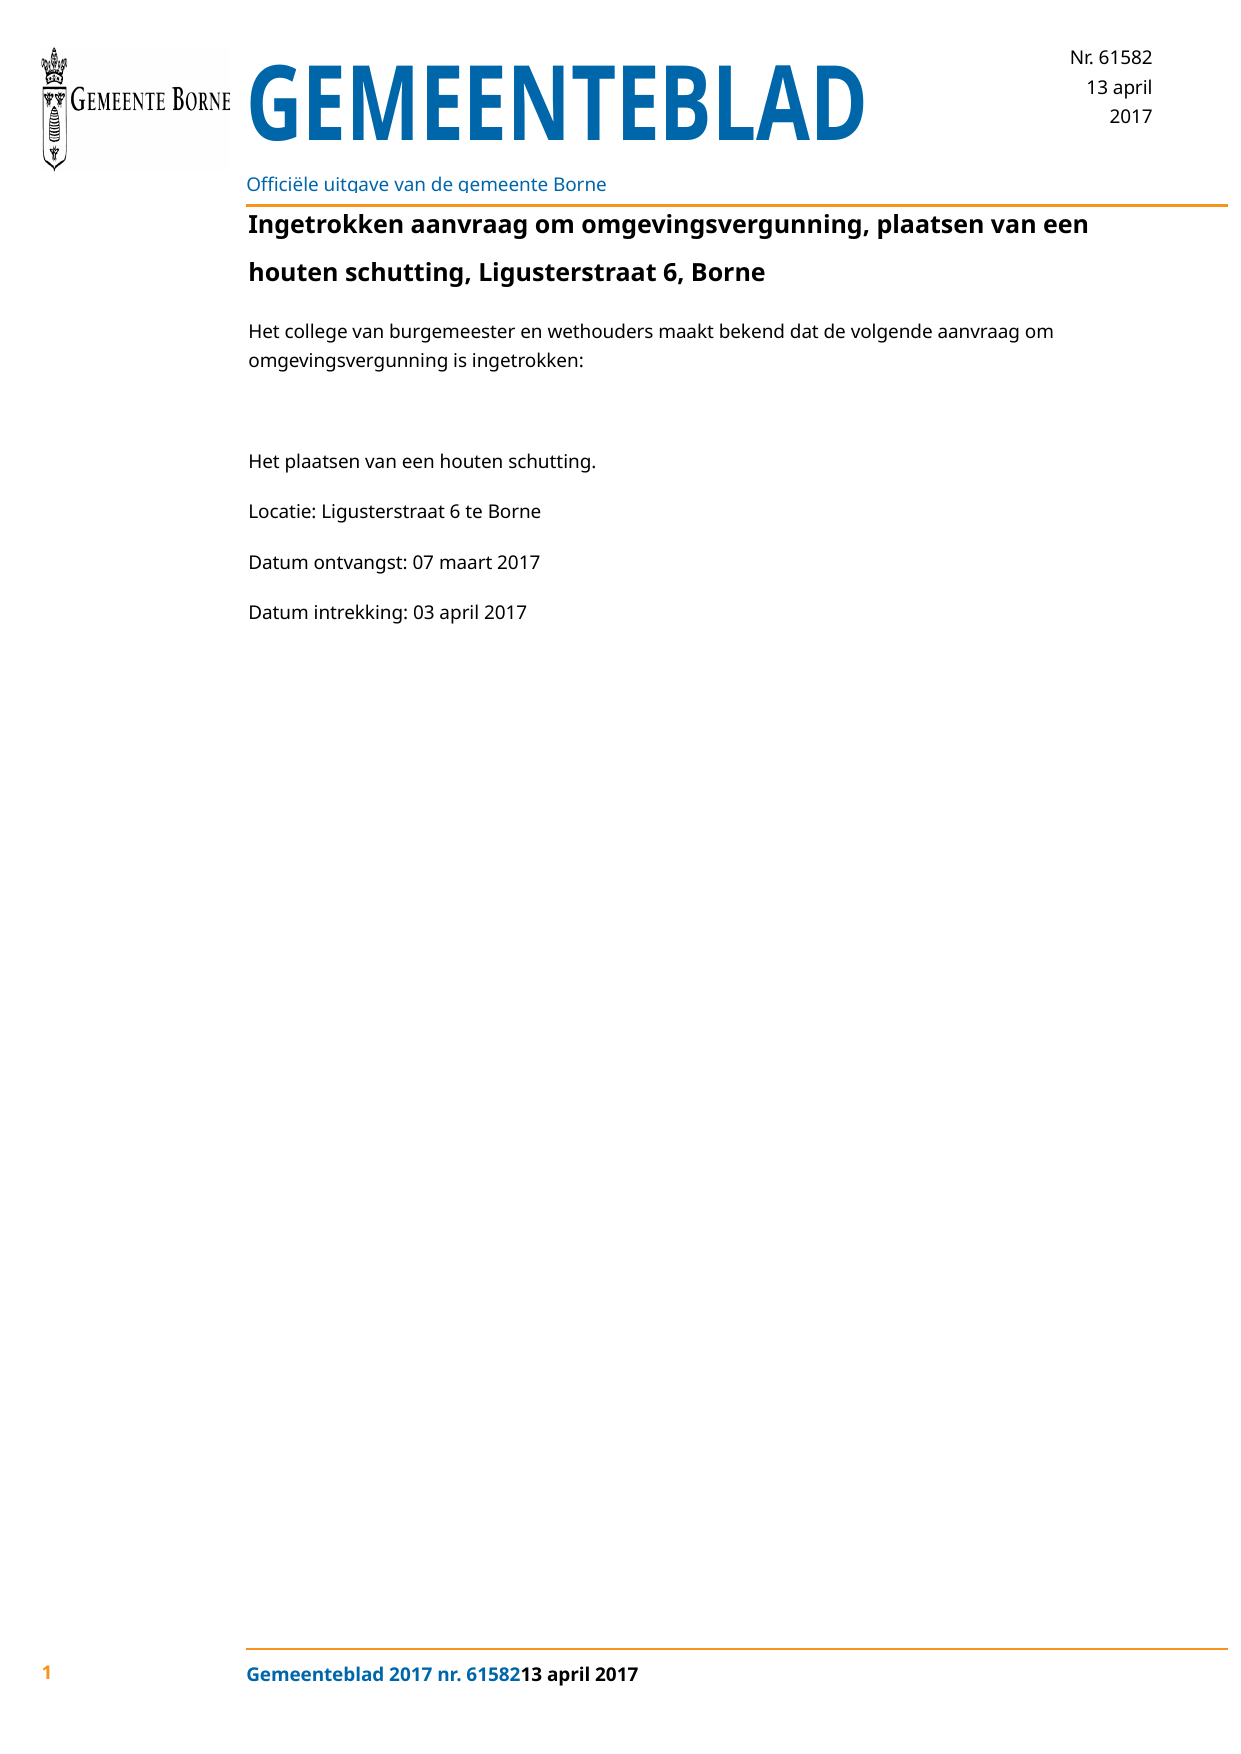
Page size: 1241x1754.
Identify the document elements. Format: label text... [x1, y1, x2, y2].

text Locatie: Ligusterstraat 6 te Borne [248, 499, 1152, 524]
text Ingetrokken aanvraag om omgevingsvergunning, plaatsen van een houten schutting, Ligusterstraat 6, Borne [248, 207, 1152, 288]
text Het college van burgemeester en wethouders maakt bekend dat de volgende aanvraag om omgevingsvergunning is ingetrokken: [248, 318, 1152, 373]
text Datum intrekking: 03 april 2017 [248, 599, 1152, 625]
text Het plaatsen van een houten schutting. [248, 448, 1152, 474]
text Datum ontvangst: 07 maart 2017 [248, 549, 1152, 575]
picture [41, 47, 231, 172]
